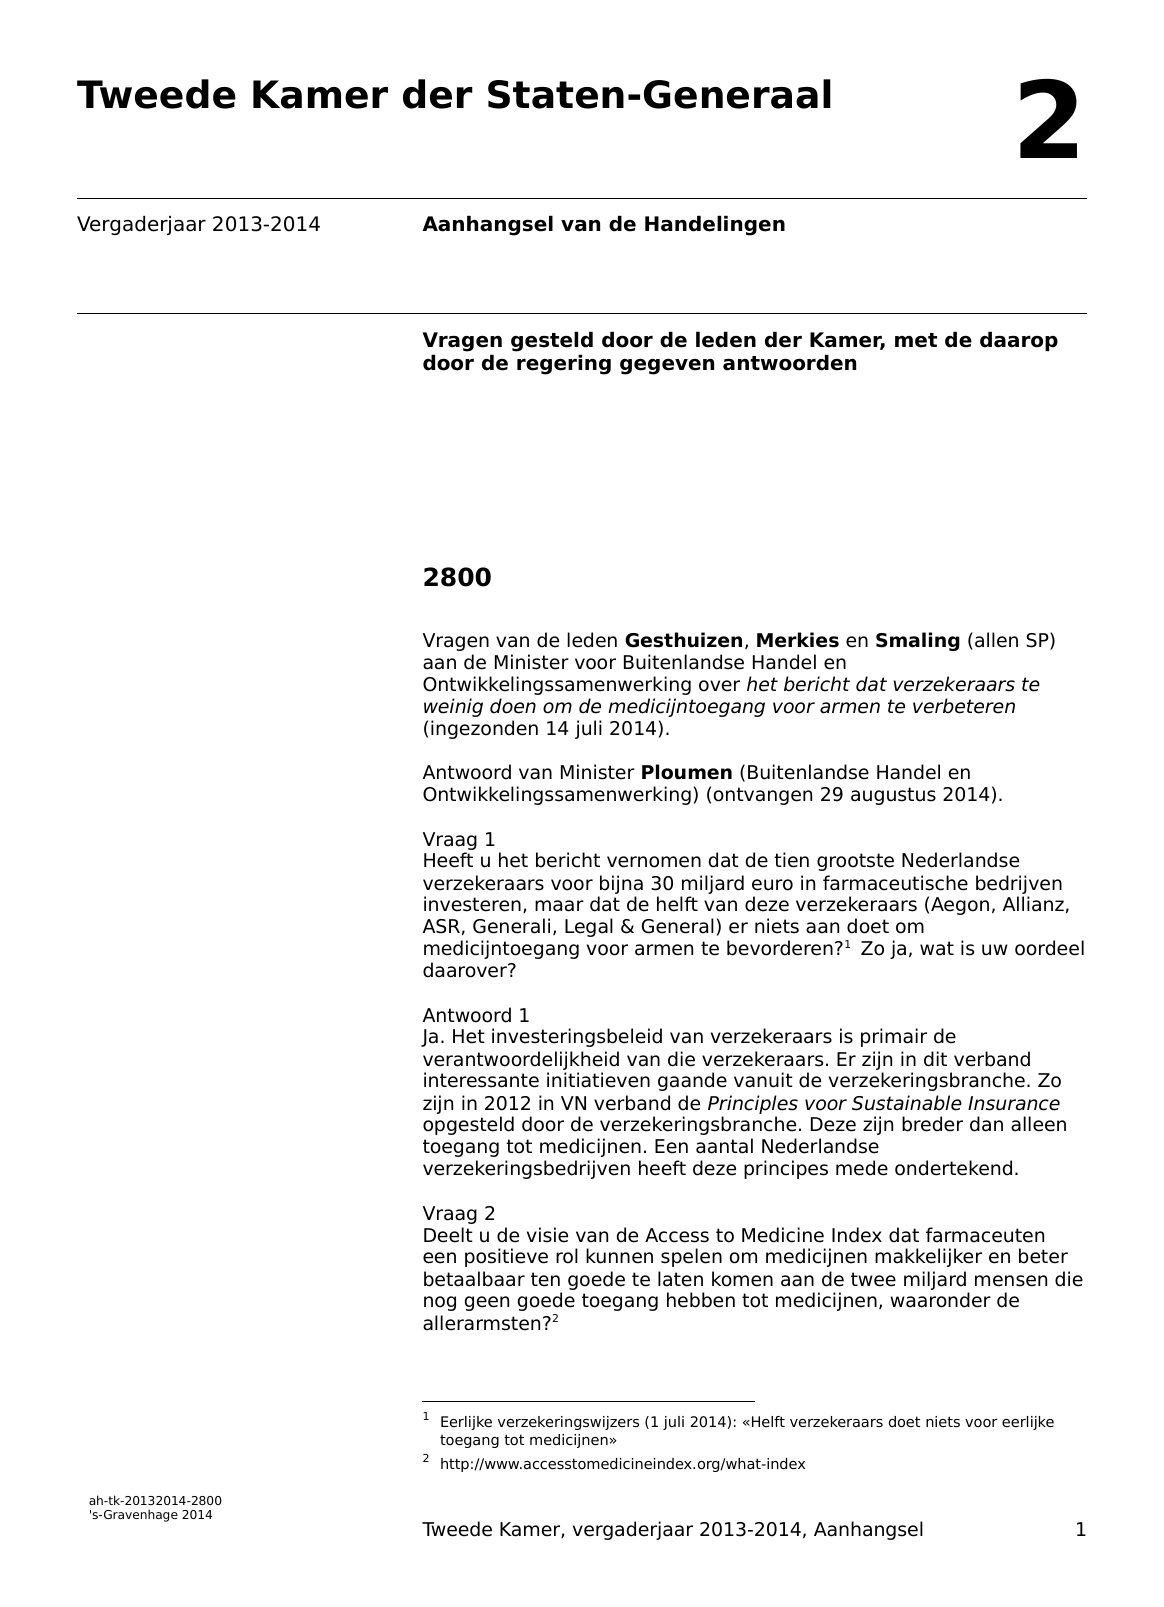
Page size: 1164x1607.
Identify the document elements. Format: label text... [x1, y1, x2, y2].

text http://www.accesstomedicineindex.org/what-index [422, 1452, 1087, 1474]
table_cell Aanhangsel van de Handelingen [422, 199, 1087, 313]
text ah-tk-20132014-2800 [88, 1494, 323, 1508]
table_header 2 [886, 59, 1087, 198]
table_header Tweede Kamer der Staten-Generaal [77, 59, 886, 198]
table_cell [77, 314, 422, 375]
text Deelt u de visie van de Access to Medicine Index dat farmaceuten een positieve rol kunnen spelen om medicijnen makkelijker en beter betaalbaar ten goede te laten komen aan de twee miljard mensen die nog geen goede toegang hebben tot medicijnen, waaronder de allerarmsten? [422, 1224, 1087, 1334]
text Eerlijke verzekeringswijzers (1 juli 2014): «Helft verzekeraars doet niets voor eerlijke toegang tot medicijnen» [422, 1410, 1087, 1449]
text Ja. Het investeringsbeleid van verzekeraars is primair de verantwoordelijkheid van die verzekeraars. Er zijn in dit verband interessante initiatieven gaande vanuit de verzekeringsbranche. Zo zijn in 2012 in VN verband de Principles voor Sustainable Insurance opgesteld door de verzekeringsbranche. Deze zijn breder dan alleen toegang tot medicijnen. Een aantal Nederlandse verzekeringsbedrijven heeft deze principes mede ondertekend. [422, 1026, 1087, 1180]
text Vraag 2 [422, 1202, 1087, 1224]
table_cell Vragen gesteld door de leden der Kamer, met de daarop door de regering gegeven antwoorden [422, 314, 1087, 375]
text Antwoord van Minister Ploumen (Buitenlandse Handel en Ontwikkelingssamenwerking) (ontvangen 29 augustus 2014). [422, 762, 1087, 806]
text Vragen van de leden Gesthuizen, Merkies en Smaling (allen SP) aan de Minister voor Buitenlandse Handel en Ontwikkelingssamenwerking over het bericht dat verzekeraars te weinig doen om de medicijntoegang voor armen te verbeteren (ingezonden 14 juli 2014). [422, 630, 1087, 740]
text Heeft u het bericht vernomen dat de tien grootste Nederlandse verzekeraars voor bijna 30 miljard euro in farmaceutische bedrijven investeren, maar dat de helft van deze verzekeraars (Aegon, Allianz, ASR, Generali, Legal & General) er niets aan doet om medicijntoegang voor armen te bevorderen? Zo ja, wat is uw oordeel daarover? [422, 850, 1087, 982]
text Antwoord 1 [422, 1004, 1087, 1026]
text 's-Gravenhage 2014 [88, 1508, 323, 1522]
text Vraag 1 [422, 828, 1087, 850]
table_cell Vergaderjaar 2013-2014 [77, 199, 422, 313]
text 2800 [422, 563, 1087, 592]
